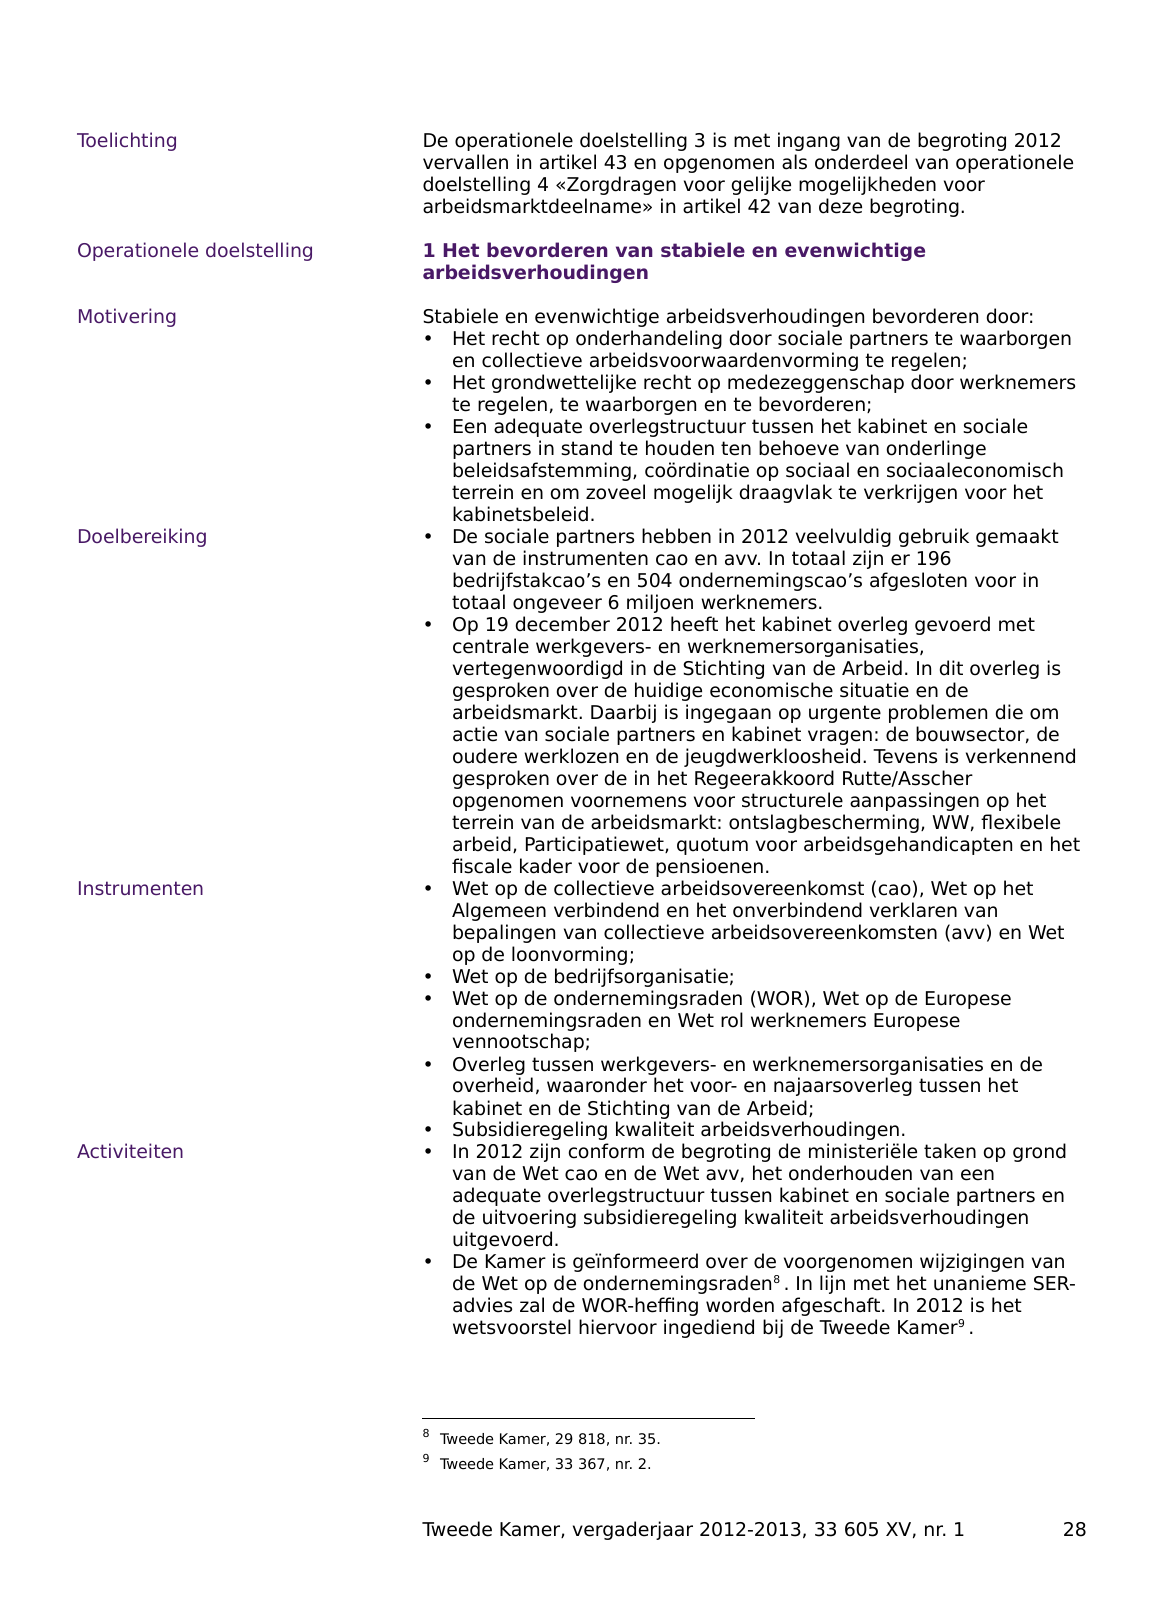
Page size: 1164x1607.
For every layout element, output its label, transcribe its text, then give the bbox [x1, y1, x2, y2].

text Doelbereiking [77, 526, 399, 548]
text • Het grondwettelijke recht op medezeggenschap door werknemers te regelen, te waarborgen en te bevorderen; [422, 372, 1087, 416]
text Instrumenten [77, 878, 399, 899]
text • Overleg tussen werkgevers- en werknemersorganisaties en de overheid, waaronder het voor- en najaarsoverleg tussen het kabinet en de Stichting van de Arbeid; [422, 1053, 1087, 1119]
subtitle [77, 262, 399, 270]
text • Subsidieregeling kwaliteit arbeidsverhoudingen. [422, 1119, 1087, 1141]
text • Wet op de collectieve arbeidsovereenkomst (cao), Wet op het Algemeen verbindend en het onverbindend verklaren van bepalingen van collectieve arbeidsovereenkomsten (avv) en Wet op de loonvorming; [422, 878, 1087, 966]
subtitle 1 Het bevorderen van stabiele en evenwichtige arbeidsverhoudingen [422, 240, 1087, 284]
text • De sociale partners hebben in 2012 veelvuldig gebruik gemaakt van de instrumenten cao en avv. In totaal zijn er 196 bedrijfstakcao’s en 504 ondernemingscao’s afgesloten voor in totaal ongeveer 6 miljoen werknemers. [422, 526, 1087, 614]
text Stabiele en evenwichtige arbeidsverhoudingen bevorderen door: [422, 306, 1087, 328]
text • Wet op de bedrijfsorganisatie; [422, 966, 1087, 987]
text [77, 328, 399, 336]
text • In 2012 zijn conform de begroting de ministeriële taken op grond van de Wet cao en de Wet avv, het onderhouden van een adequate overlegstructuur tussen kabinet en sociale partners en de uitvoering subsidieregeling kwaliteit arbeidsverhoudingen uitgevoerd. [422, 1141, 1087, 1251]
text • De Kamer is geïnformeerd over de voorgenomen wijzigingen van de Wet op de ondernemingsraden. In lijn met het unanieme SER-advies zal de WOR-heffing worden afgeschaft. In 2012 is het wetsvoorstel hiervoor ingediend bij de Tweede Kamer. [422, 1251, 1087, 1339]
text • Op 19 december 2012 heeft het kabinet overleg gevoerd met centrale werkgevers- en werknemersorganisaties, vertegenwoordigd in de Stichting van de Arbeid. In dit overleg is gesproken over de huidige economische situatie en de arbeidsmarkt. Daarbij is ingegaan op urgente problemen die om actie van sociale partners en kabinet vragen: de bouwsector, de oudere werklozen en de jeugdwerkloosheid. Tevens is verkennend gesproken over de in het Regeerakkoord Rutte/Asscher opgenomen voornemens voor structurele aanpassingen op het terrein van de arbeidsmarkt: ontslagbescherming, WW, flexibele arbeid, Participatiewet, quotum voor arbeidsgehandicapten en het fiscale kader voor de pensioenen. [422, 614, 1087, 878]
text Toelichting [77, 130, 399, 152]
text Operationele doelstelling [77, 240, 399, 262]
text • Een adequate overlegstructuur tussen het kabinet en sociale partners in stand te houden ten behoeve van onderlinge beleidsafstemming, coördinatie op sociaal en sociaaleconomisch terrein en om zoveel mogelijk draagvlak te verkrijgen voor het kabinetsbeleid. [422, 416, 1087, 526]
text • Het recht op onderhandeling door sociale partners te waarborgen en collectieve arbeidsvoorwaardenvorming te regelen; [422, 328, 1087, 372]
text Tweede Kamer, 29 818, nr. 35. [422, 1427, 1087, 1449]
text • Wet op de ondernemingsraden (WOR), Wet op de Europese ondernemingsraden en Wet rol werknemers Europese vennootschap; [422, 987, 1087, 1053]
text Motivering [77, 306, 399, 328]
text Tweede Kamer, 33 367, nr. 2. [422, 1452, 1087, 1474]
text Activiteiten [77, 1141, 399, 1163]
text De operationele doelstelling 3 is met ingang van de begroting 2012 vervallen in artikel 43 en opgenomen als onderdeel van operationele doelstelling 4 «Zorgdragen voor gelijke mogelijkheden voor arbeidsmarktdeelname» in artikel 42 van deze begroting. [422, 130, 1087, 218]
